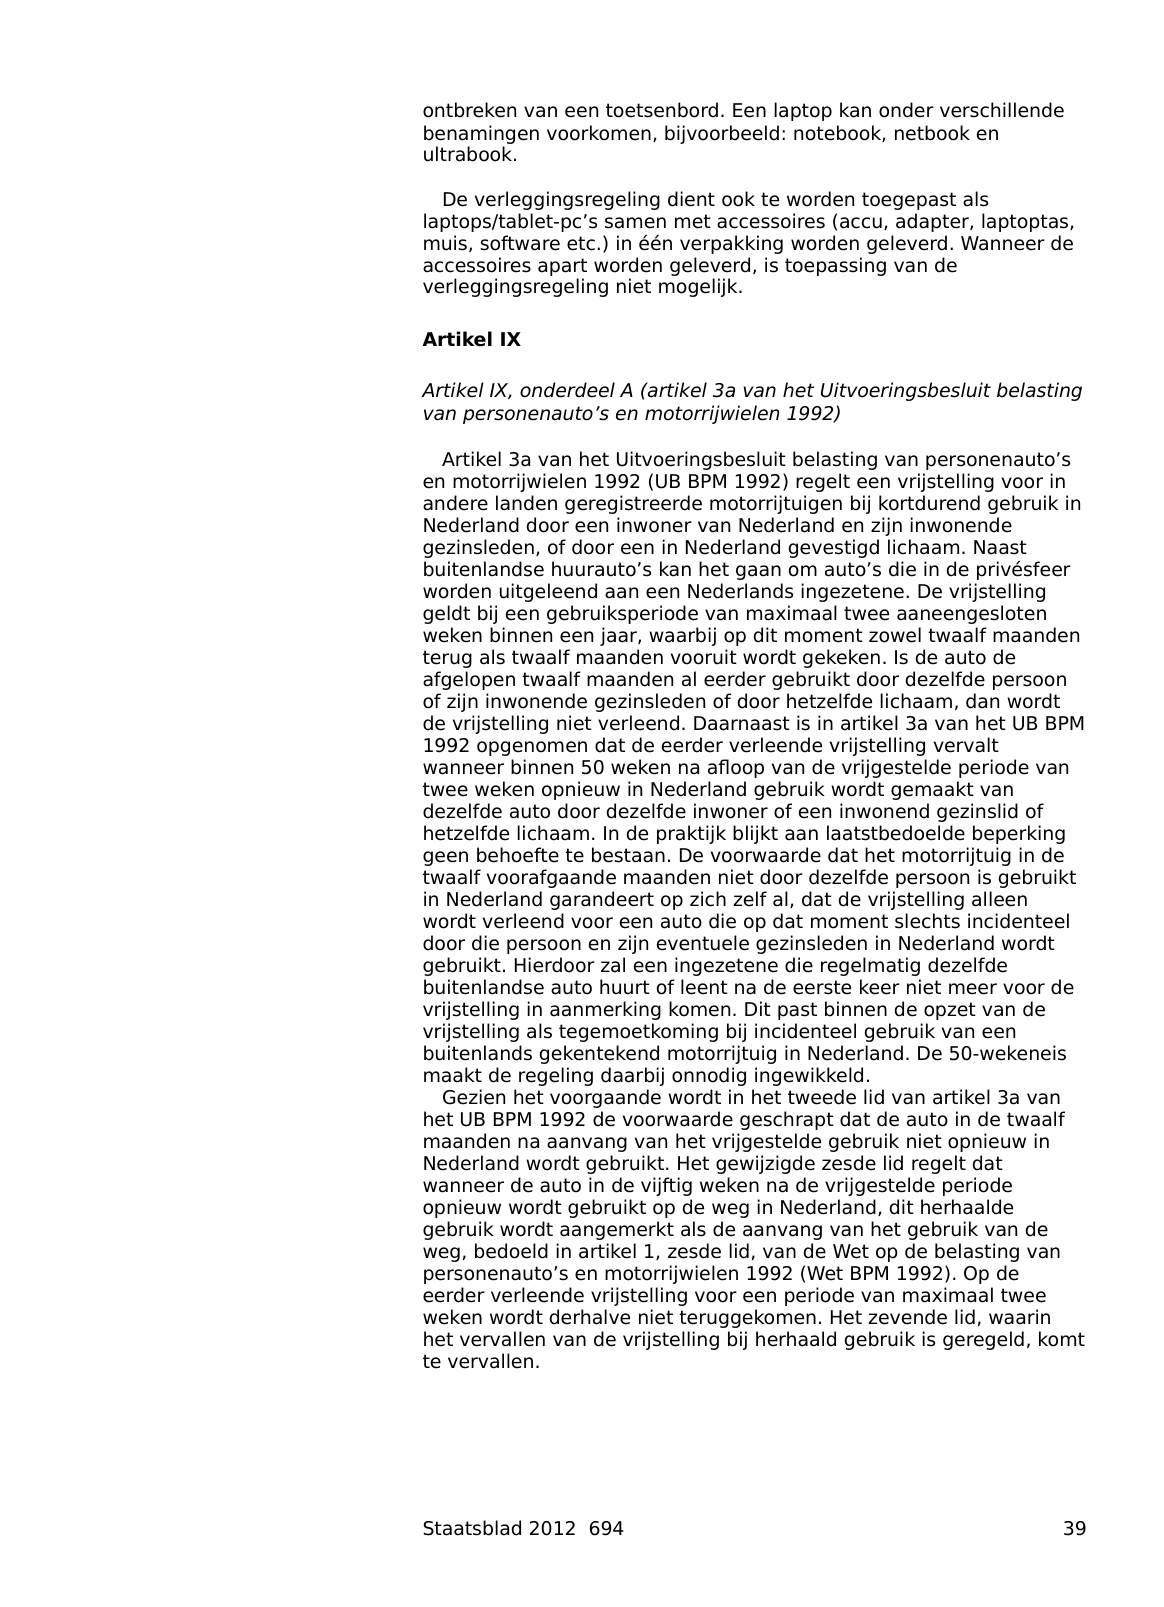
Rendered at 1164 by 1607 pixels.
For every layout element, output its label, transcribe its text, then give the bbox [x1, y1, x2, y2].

subtitle Artikel IX [422, 328, 1087, 350]
text Gezien het voorgaande wordt in het tweede lid van artikel 3a van het UB BPM 1992 de voorwaarde geschrapt dat de auto in de twaalf maanden na aanvang van het vrijgestelde gebruik niet opnieuw in Nederland wordt gebruikt. Het gewijzigde zesde lid regelt dat wanneer de auto in de vijftig weken na de vrijgestelde periode opnieuw wordt gebruikt op de weg in Nederland, dit herhaalde gebruik wordt aangemerkt als de aanvang van het gebruik van de weg, bedoeld in artikel 1, zesde lid, van de Wet op de belasting van personenauto’s en motorrijwielen 1992 (Wet BPM 1992). Op de eerder verleende vrijstelling voor een periode van maximaal twee weken wordt derhalve niet teruggekomen. Het zevende lid, waarin het vervallen van de vrijstelling bij herhaald gebruik is geregeld, komt te vervallen. [422, 1087, 1087, 1372]
subtitle Artikel IX, onderdeel A (artikel 3a van het Uitvoeringsbesluit belasting van personenauto’s en motorrijwielen 1992) [422, 380, 1087, 424]
text ontbreken van een toetsenbord. Een laptop kan onder verschillende benamingen voorkomen, bijvoorbeeld: notebook, netbook en ultrabook. [422, 100, 1087, 166]
text De verleggingsregeling dient ook te worden toegepast als laptops/tablet-pc’s samen met accessoires (accu, adapter, laptoptas, muis, software etc.) in één verpakking worden geleverd. Wanneer de accessoires apart worden geleverd, is toepassing van de verleggingsregeling niet mogelijk. [422, 188, 1087, 298]
text Artikel 3a van het Uitvoeringsbesluit belasting van personenauto’s en motorrijwielen 1992 (UB BPM 1992) regelt een vrijstelling voor in andere landen geregistreerde motorrijtuigen bij kortdurend gebruik in Nederland door een inwoner van Nederland en zijn inwonende gezinsleden, of door een in Nederland gevestigd lichaam. Naast buitenlandse huurauto’s kan het gaan om auto’s die in de privésfeer worden uitgeleend aan een Nederlands ingezetene. De vrijstelling geldt bij een gebruiksperiode van maximaal twee aaneengesloten weken binnen een jaar, waarbij op dit moment zowel twaalf maanden terug als twaalf maanden vooruit wordt gekeken. Is de auto de afgelopen twaalf maanden al eerder gebruikt door dezelfde persoon of zijn inwonende gezinsleden of door hetzelfde lichaam, dan wordt de vrijstelling niet verleend. Daarnaast is in artikel 3a van het UB BPM 1992 opgenomen dat de eerder verleende vrijstelling vervalt wanneer binnen 50 weken na afloop van de vrijgestelde periode van twee weken opnieuw in Nederland gebruik wordt gemaakt van dezelfde auto door dezelfde inwoner of een inwonend gezinslid of hetzelfde lichaam. In de praktijk blijkt aan laatstbedoelde beperking geen behoefte te bestaan. De voorwaarde dat het motorrijtuig in de twaalf voorafgaande maanden niet door dezelfde persoon is gebruikt in Nederland garandeert op zich zelf al, dat de vrijstelling alleen wordt verleend voor een auto die op dat moment slechts incidenteel door die persoon en zijn eventuele gezinsleden in Nederland wordt gebruikt. Hierdoor zal een ingezetene die regelmatig dezelfde buitenlandse auto huurt of leent na de eerste keer niet meer voor de vrijstelling in aanmerking komen. Dit past binnen de opzet van de vrijstelling als tegemoetkoming bij incidenteel gebruik van een buitenlands gekentekend motorrijtuig in Nederland. De 50-wekeneis maakt de regeling daarbij onnodig ingewikkeld. [422, 449, 1087, 1087]
